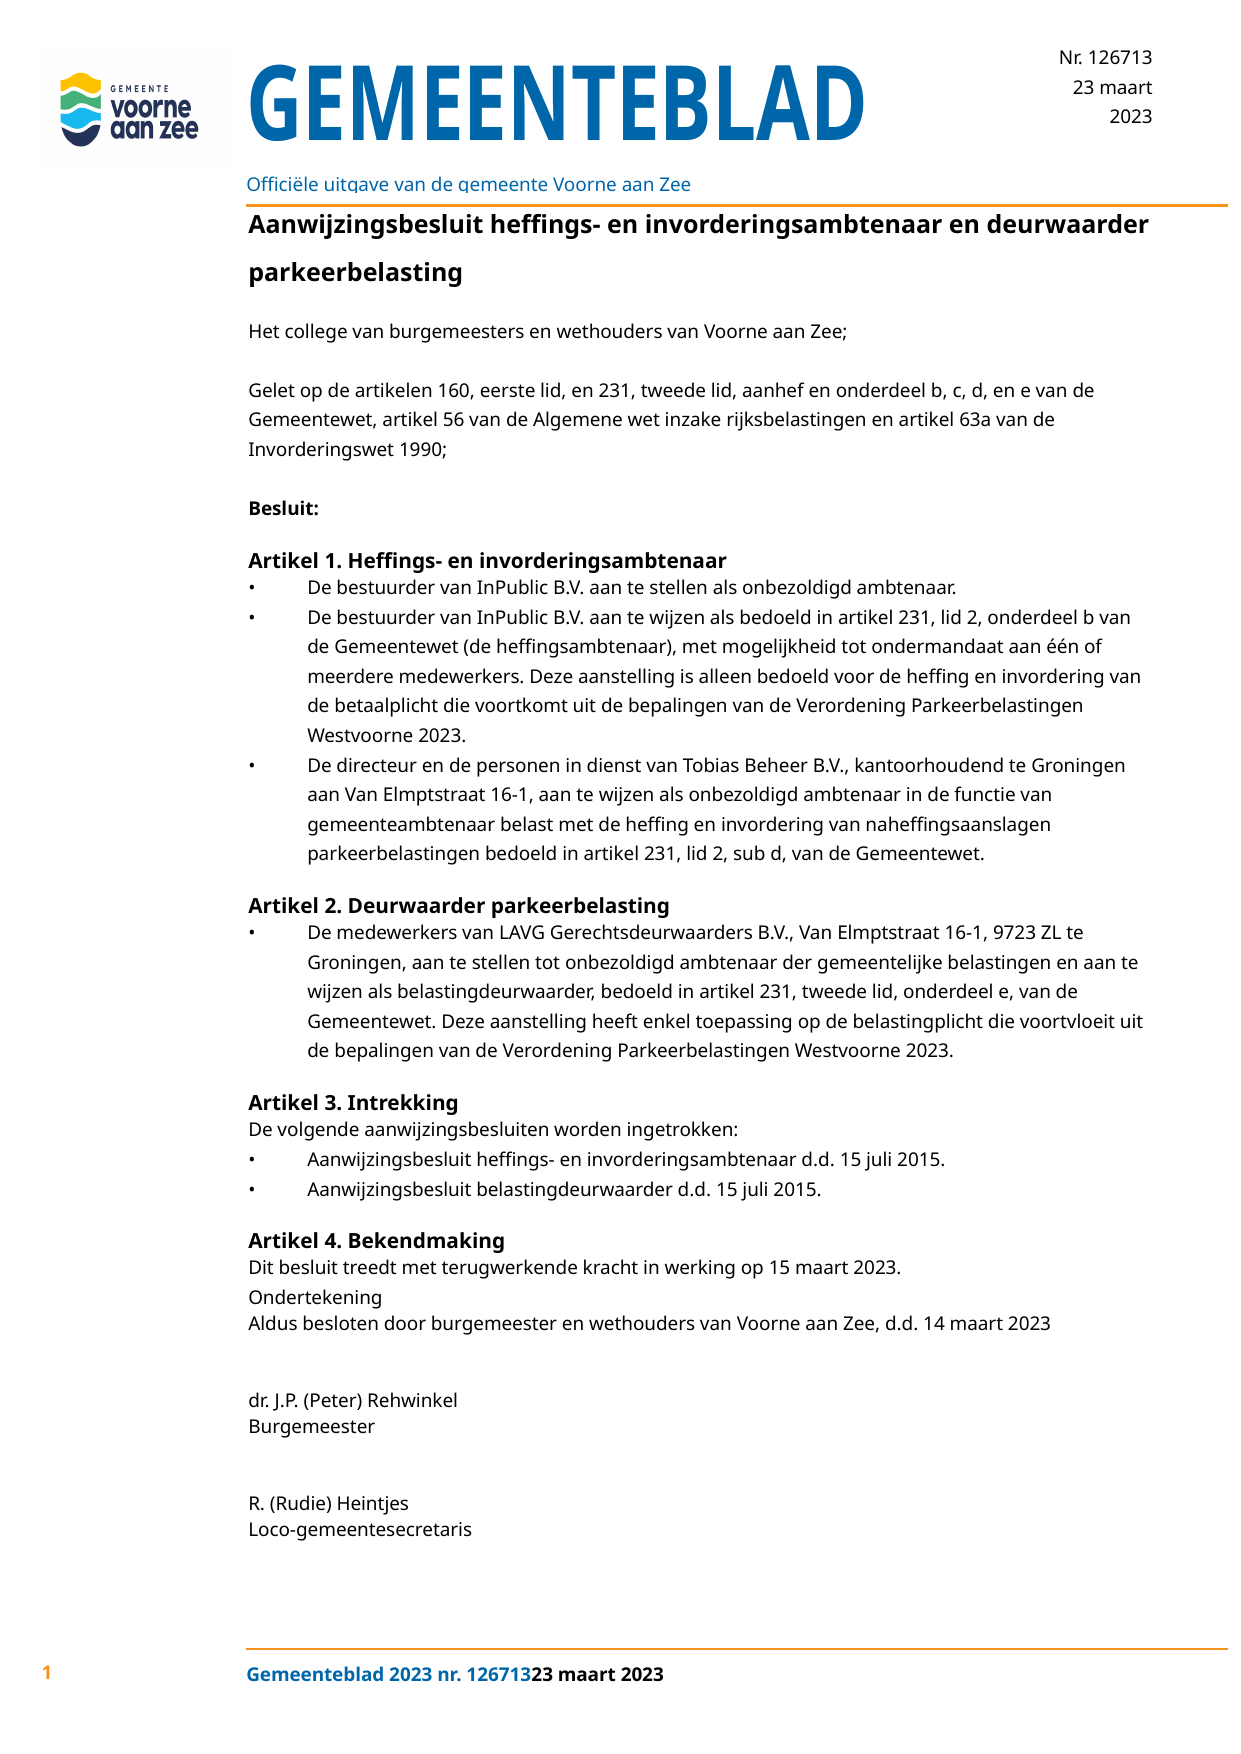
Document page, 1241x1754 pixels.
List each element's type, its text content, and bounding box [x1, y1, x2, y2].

text dr. J.P. (Peter) Rehwinkel [248, 1387, 1152, 1413]
text Artikel 2. Deurwaarder parkeerbelasting [248, 891, 1152, 919]
text Gelet op de artikelen 160, eerste lid, en 231, tweede lid, aanhef en onderdeel b, c, d, en e van de Gemeentewet, artikel 56 van de Algemene wet inzake rijksbelastingen en artikel 63a van de Invorderingswet 1990; [248, 377, 1152, 462]
picture [41, 47, 231, 172]
text Dit besluit treedt met terugwerkende kracht in werking op 15 maart 2023. [248, 1254, 1152, 1280]
text Het college van burgemeesters en wethouders van Voorne aan Zee; [248, 318, 1152, 344]
text Artikel 1. Heffings- en invorderingsambtenaar [248, 546, 1152, 574]
text Loco-gemeentesecretaris [248, 1516, 1152, 1541]
text Artikel 4. Bekendmaking [248, 1226, 1152, 1254]
list De medewerkers van LAVG Gerechtsdeurwaarders B.V., Van Elmptstraat 16-1, 9723 ZL te Groningen, aan te stellen tot onbezoldigd ambtenaar der gemeentelijke belastingen en aan te wijzen als belastingdeurwaarder, bedoeld in artikel 231, tweede lid, onderdeel e, van de Gemeentewet. Deze aanstelling heeft enkel toepassing op de belastingplicht die voortvloeit uit de bepalingen van de Verordening Parkeerbelastingen Westvoorne 2023. [248, 919, 1152, 1063]
text Aanwijzingsbesluit heffings- en invorderingsambtenaar en deurwaarder parkeerbelasting [248, 207, 1152, 288]
list Aanwijzingsbesluit belastingdeurwaarder d.d. 15 juli 2015. [248, 1176, 1152, 1201]
list De directeur en de personen in dienst van Tobias Beheer B.V., kantoorhoudend te Groningen aan Van Elmptstraat 16-1, aan te wijzen als onbezoldigd ambtenaar in de functie van gemeenteambtenaar belast met de heffing en invordering van naheffingsaanslagen parkeerbelastingen bedoeld in artikel 231, lid 2, sub d, van de Gemeentewet. [248, 752, 1152, 866]
text Ondertekening [248, 1284, 1152, 1310]
list Aanwijzingsbesluit heffings- en invorderingsambtenaar d.d. 15 juli 2015. [248, 1146, 1152, 1172]
text R. (Rudie) Heintjes [248, 1490, 1152, 1516]
list De bestuurder van InPublic B.V. aan te wijzen als bedoeld in artikel 231, lid 2, onderdeel b van de Gemeentewet (de heffingsambtenaar), met mogelijkheid tot ondermandaat aan één of meerdere medewerkers. Deze aanstelling is alleen bedoeld voor de heffing en invordering van de betaalplicht die voortkomt uit de bepalingen van de Verordening Parkeerbelastingen Westvoorne 2023. [248, 604, 1152, 748]
text Besluit: [248, 495, 1152, 521]
list De bestuurder van InPublic B.V. aan te stellen als onbezoldigd ambtenaar. [248, 574, 1152, 600]
text Artikel 3. Intrekking [248, 1088, 1152, 1117]
text De volgende aanwijzingsbesluiten worden ingetrokken: [248, 1117, 1152, 1142]
text Aldus besloten door burgemeester en wethouders van Voorne aan Zee, d.d. 14 maart 2023 [248, 1310, 1152, 1336]
text Burgemeester [248, 1413, 1152, 1438]
